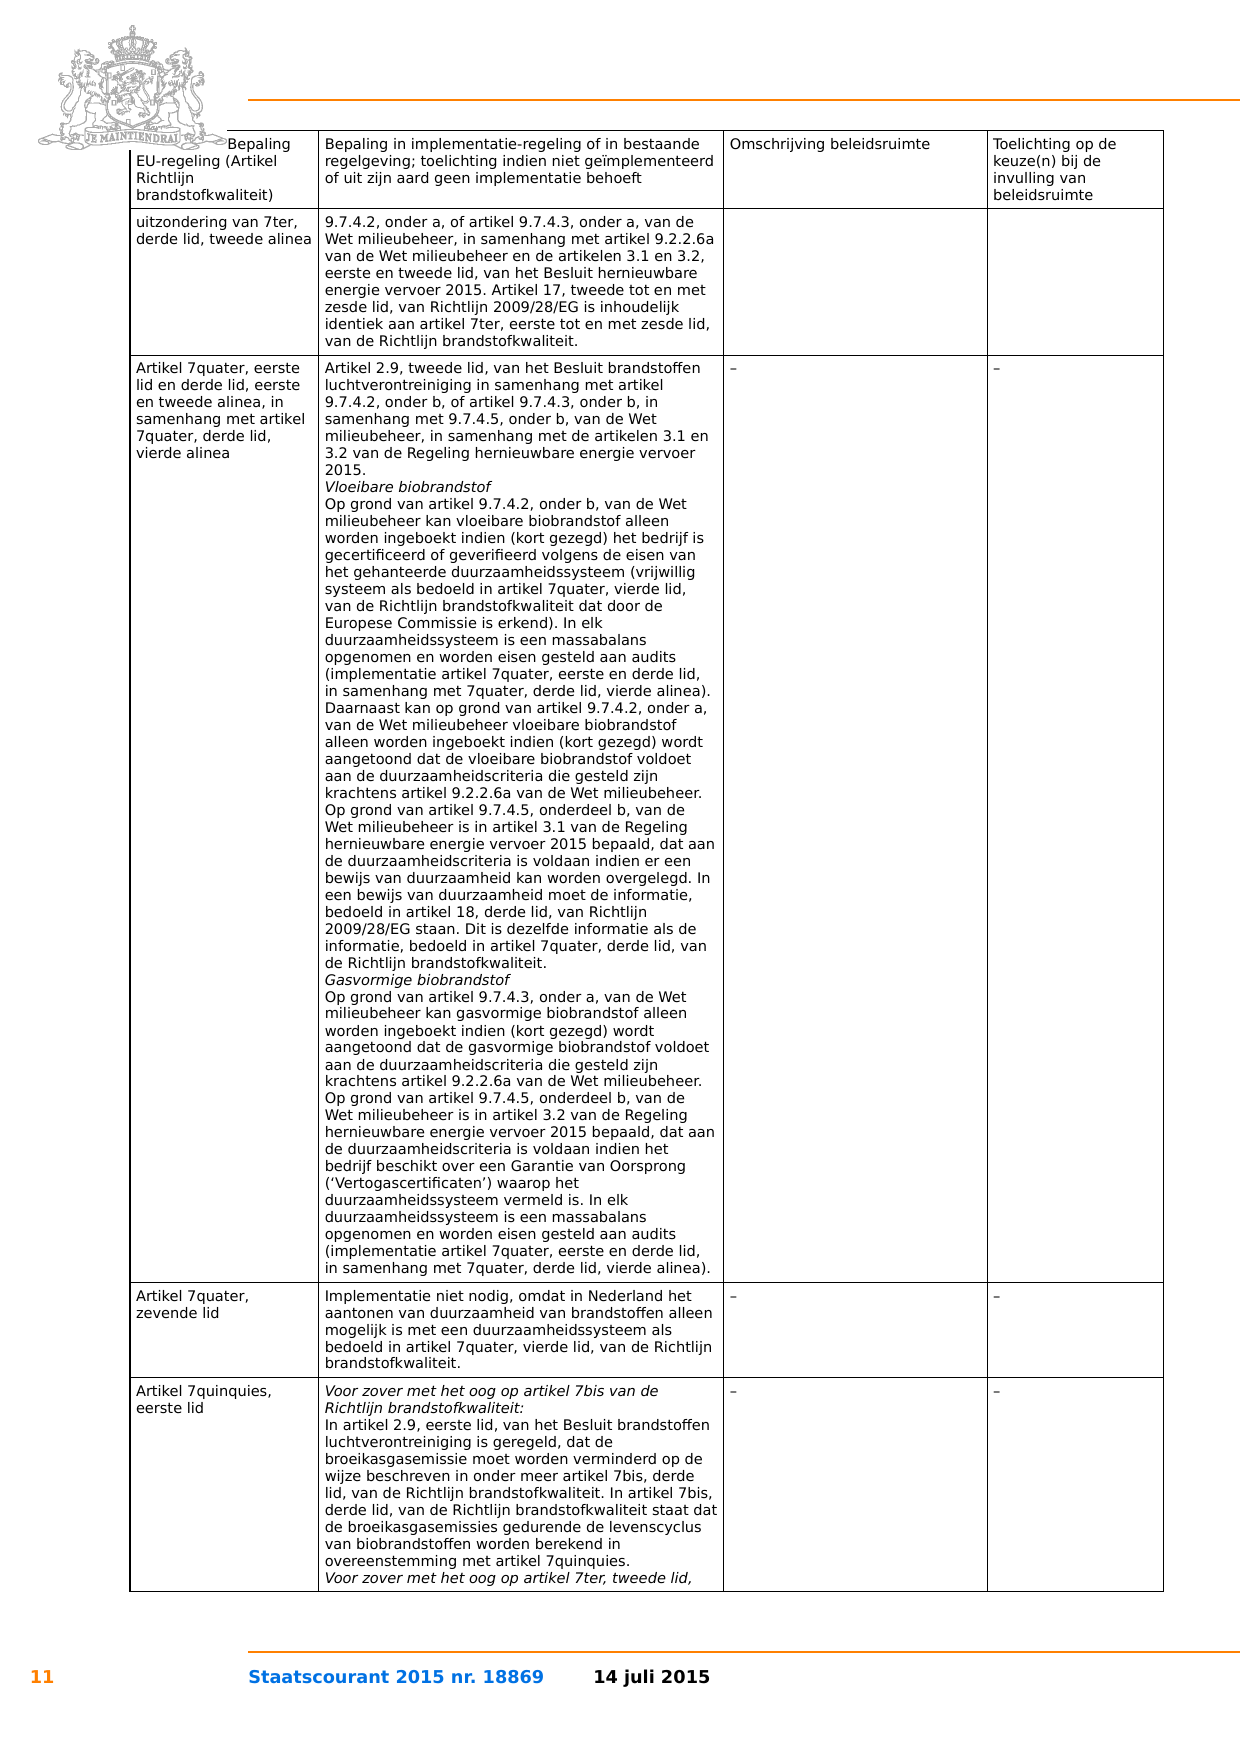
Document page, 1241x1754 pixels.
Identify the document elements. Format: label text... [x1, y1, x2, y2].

table_cell [988, 479, 1163, 700]
table_cell [131, 1570, 318, 1591]
table_cell 9.7.4.2, onder a, of artikel 9.7.4.3, onder a, van de Wet milieubeheer, in samenhang met artikel 9.2.2.6a van de Wet milieubeheer en de artikelen 3.1 en 3.2, eerste en tweede lid, van het Besluit hernieuwbare energie vervoer 2015. Artikel 17, tweede tot en met zesde lid, van Richtlijn 2009/28/EG is inhoudelijk identiek aan artikel 7ter, eerste tot en met zesde lid, van de Richtlijn brandstofkwaliteit. [319, 209, 723, 354]
table_cell – [988, 356, 1163, 479]
table_cell Artikel 7quater, eerste lid en derde lid, eerste en tweede alinea, in samenhang met artikel 7quater, derde lid, vierde alinea [131, 356, 318, 479]
table_cell – [724, 1378, 987, 1569]
table_cell [131, 700, 318, 971]
table_cell Voor zover met het oog op artikel 7bis van de Richtlijn brandstofkwaliteit: In artikel 2.9, eerste lid, van het Besluit brandstoffen luchtverontreiniging is geregeld, dat de broeikasgasemissie moet worden verminderd op de wijze beschreven in onder meer artikel 7bis, derde lid, van de Richtlijn brandstofkwaliteit. In artikel 7bis, derde lid, van de Richtlijn brandstofkwaliteit staat dat de broeikasgasemissies gedurende de levenscyclus van biobrandstoffen worden berekend in overeenstemming met artikel 7quinquies. [319, 1378, 723, 1569]
table_cell [131, 479, 318, 700]
table_cell Implementatie niet nodig, omdat in Nederland het aantonen van duurzaamheid van brandstoffen alleen mogelijk is met een duurzaamheidssysteem als bedoeld in artikel 7quater, vierde lid, van de Richtlijn brandstofkwaliteit. [319, 1283, 723, 1377]
table_cell Voor zover met het oog op artikel 7ter, tweede lid, [319, 1570, 723, 1591]
table_cell – [724, 1283, 987, 1377]
table_cell Artikel 7quater, zevende lid [131, 1283, 318, 1377]
table_header Bepaling in implementatie-regeling of in bestaande regelgeving; toelichting indien niet geïmplementeerd of uit zijn aard geen implementatie behoeft [319, 131, 723, 208]
table_cell Gasvormige biobrandstof Op grond van artikel 9.7.4.3, onder a, van de Wet milieubeheer kan gasvormige biobrandstof alleen worden ingeboekt indien (kort gezegd) wordt aangetoond dat de gasvormige biobrandstof voldoet aan de duurzaamheidscriteria die gesteld zijn krachtens artikel 9.2.2.6a van de Wet milieubeheer. Op grond van artikel 9.7.4.5, onderdeel b, van de Wet milieubeheer is in artikel 3.2 van de Regeling hernieuwbare energie vervoer 2015 bepaald, dat aan de duurzaamheidscriteria is voldaan indien het bedrijf beschikt over een Garantie van Oorsprong (‘Vertogascertificaten’) waarop het duurzaamheidssysteem vermeld is. In elk duurzaamheidssysteem is een massabalans opgenomen en worden eisen gesteld aan audits (implementatie artikel 7quater, eerste en derde lid, in samenhang met 7quater, derde lid, vierde alinea). [319, 971, 723, 1282]
table_cell [724, 209, 987, 354]
table_cell [724, 700, 987, 971]
table_cell uitzondering van 7ter, derde lid, tweede alinea [131, 209, 318, 354]
table_cell [988, 1570, 1163, 1591]
table_cell Artikel 7quinquies, eerste lid [131, 1378, 318, 1569]
table_cell – [988, 1378, 1163, 1569]
table_header Omschrijving beleidsruimte [724, 131, 987, 208]
table_cell [724, 479, 987, 700]
table_header Bepaling EU-regeling (Artikel Richtlijn brandstofkwaliteit) [131, 131, 318, 208]
table_cell [724, 971, 987, 1282]
table_cell [988, 209, 1163, 354]
table_cell – [988, 1283, 1163, 1377]
table_cell – [724, 356, 987, 479]
table_cell Daarnaast kan op grond van artikel 9.7.4.2, onder a, van de Wet milieubeheer vloeibare biobrandstof alleen worden ingeboekt indien (kort gezegd) wordt aangetoond dat de vloeibare biobrandstof voldoet aan de duurzaamheidscriteria die gesteld zijn krachtens artikel 9.2.2.6a van de Wet milieubeheer. Op grond van artikel 9.7.4.5, onderdeel b, van de Wet milieubeheer is in artikel 3.1 van de Regeling hernieuwbare energie vervoer 2015 bepaald, dat aan de duurzaamheidscriteria is voldaan indien er een bewijs van duurzaamheid kan worden overgelegd. In een bewijs van duurzaamheid moet de informatie, bedoeld in artikel 18, derde lid, van Richtlijn 2009/28/EG staan. Dit is dezelfde informatie als de informatie, bedoeld in artikel 7quater, derde lid, van de Richtlijn brandstofkwaliteit. [319, 700, 723, 971]
table_cell [131, 971, 318, 1282]
table_cell Vloeibare biobrandstof Op grond van artikel 9.7.4.2, onder b, van de Wet milieubeheer kan vloeibare biobrandstof alleen worden ingeboekt indien (kort gezegd) het bedrijf is gecertificeerd of geverifieerd volgens de eisen van het gehanteerde duurzaamheidssysteem (vrijwillig systeem als bedoeld in artikel 7quater, vierde lid, van de Richtlijn brandstofkwaliteit dat door de Europese Commissie is erkend). In elk duurzaamheidssysteem is een massabalans opgenomen en worden eisen gesteld aan audits (implementatie artikel 7quater, eerste en derde lid, in samenhang met 7quater, derde lid, vierde alinea). [319, 479, 723, 700]
table_cell [988, 700, 1163, 971]
table_cell [724, 1570, 987, 1591]
table_header Toelichting op de keuze(n) bij de invulling van beleidsruimte [988, 131, 1163, 208]
picture [38, 25, 227, 150]
table_cell [988, 971, 1163, 1282]
table_cell Artikel 2.9, tweede lid, van het Besluit brandstoffen luchtverontreiniging in samenhang met artikel 9.7.4.2, onder b, of artikel 9.7.4.3, onder b, in samenhang met 9.7.4.5, onder b, van de Wet milieubeheer, in samenhang met de artikelen 3.1 en 3.2 van de Regeling hernieuwbare energie vervoer 2015. [319, 356, 723, 479]
